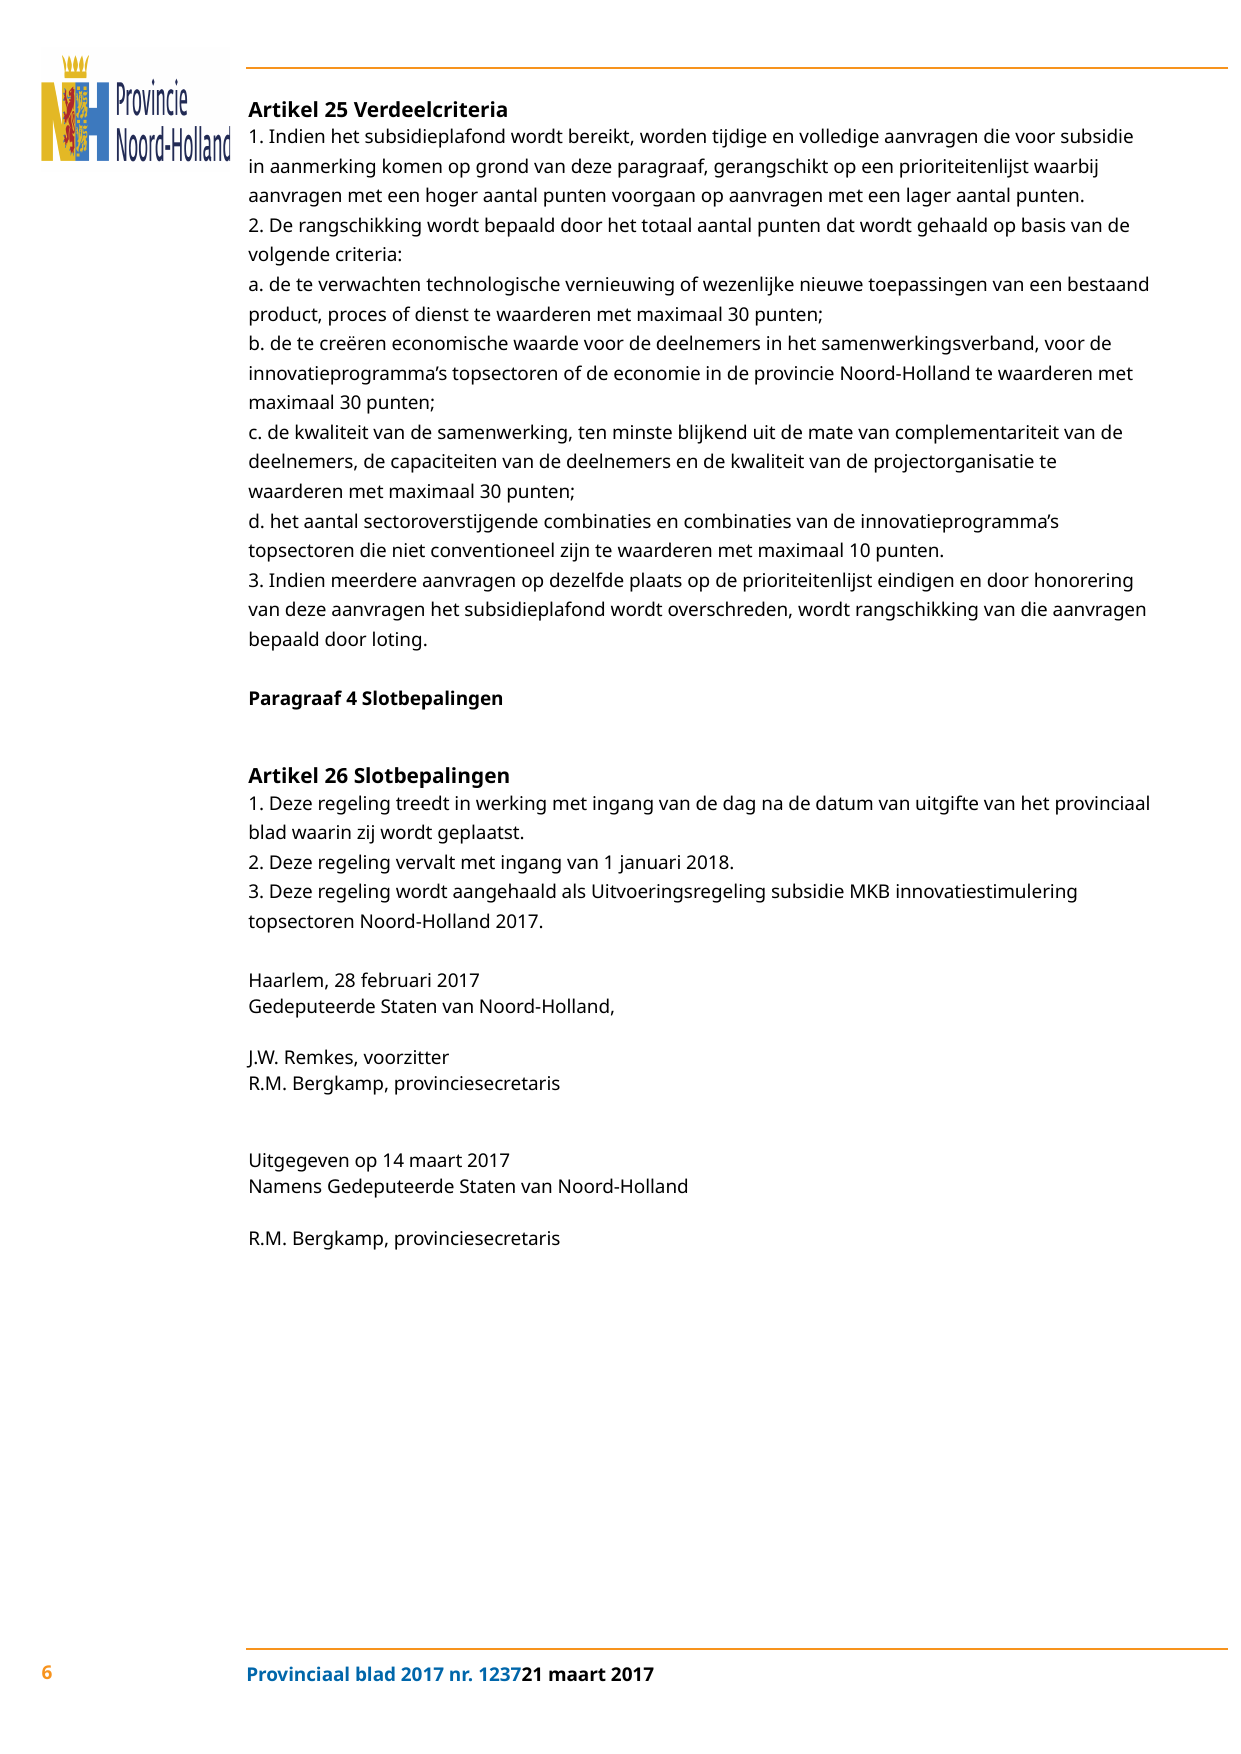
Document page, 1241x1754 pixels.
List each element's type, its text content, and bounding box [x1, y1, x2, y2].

text Haarlem, 28 februari 2017 [248, 967, 1152, 993]
text 2. De rangschikking wordt bepaald door het totaal aantal punten dat wordt gehaald op basis van de volgende criteria: [248, 212, 1152, 267]
text Gedeputeerde Staten van Noord-Holland, [248, 993, 1152, 1019]
text 1. Indien het subsidieplafond wordt bereikt, worden tijdige en volledige aanvragen die voor subsidie in aanmerking komen op grond van deze paragraaf, gerangschikt op een prioriteitenlijst waarbij aanvragen met een hoger aantal punten voorgaan op aanvragen met een lager aantal punten. [248, 123, 1152, 208]
text Uitgegeven op 14 maart 2017 [248, 1147, 1152, 1173]
text 3. Deze regeling wordt aangehaald als Uitvoeringsregeling subsidie MKB innovatiestimulering topsectoren Noord-Holland 2017. [248, 879, 1152, 934]
text Namens Gedeputeerde Staten van Noord-Holland [248, 1173, 1152, 1199]
picture [41, 47, 231, 172]
text 2. Deze regeling vervalt met ingang van 1 januari 2018. [248, 849, 1152, 875]
text 3. Indien meerdere aanvragen op dezelfde plaats op de prioriteitenlijst eindigen en door honorering van deze aanvragen het subsidieplafond wordt overschreden, wordt rangschikking van die aanvragen bepaald door loting. [248, 567, 1152, 652]
text R.M. Bergkamp, provinciesecretaris [248, 1070, 1152, 1096]
text Artikel 25 Verdeelcriteria [248, 95, 1152, 123]
text J.W. Remkes, voorzitter [248, 1044, 1152, 1070]
text Artikel 26 Slotbepalingen [248, 761, 1152, 790]
text Paragraaf 4 Slotbepalingen [248, 685, 1152, 711]
text R.M. Bergkamp, provinciesecretaris [248, 1225, 1152, 1250]
text 1. Deze regeling treedt in werking met ingang van de dag na de datum van uitgifte van het provinciaal blad waarin zij wordt geplaatst. [248, 790, 1152, 845]
text c. de kwaliteit van de samenwerking, ten minste blijkend uit de mate van complementariteit van de deelnemers, de capaciteiten van de deelnemers en de kwaliteit van de projectorganisatie te waarderen met maximaal 30 punten; [248, 419, 1152, 504]
text a. de te verwachten technologische vernieuwing of wezenlijke nieuwe toepassingen van een bestaand product, proces of dienst te waarderen met maximaal 30 punten; [248, 271, 1152, 326]
text b. de te creëren economische waarde voor de deelnemers in het samenwerkingsverband, voor de innovatieprogramma’s topsectoren of de economie in de provincie Noord-Holland te waarderen met maximaal 30 punten; [248, 330, 1152, 415]
text d. het aantal sectoroverstijgende combinaties en combinaties van de innovatieprogramma’s topsectoren die niet conventioneel zijn te waarderen met maximaal 10 punten. [248, 508, 1152, 563]
